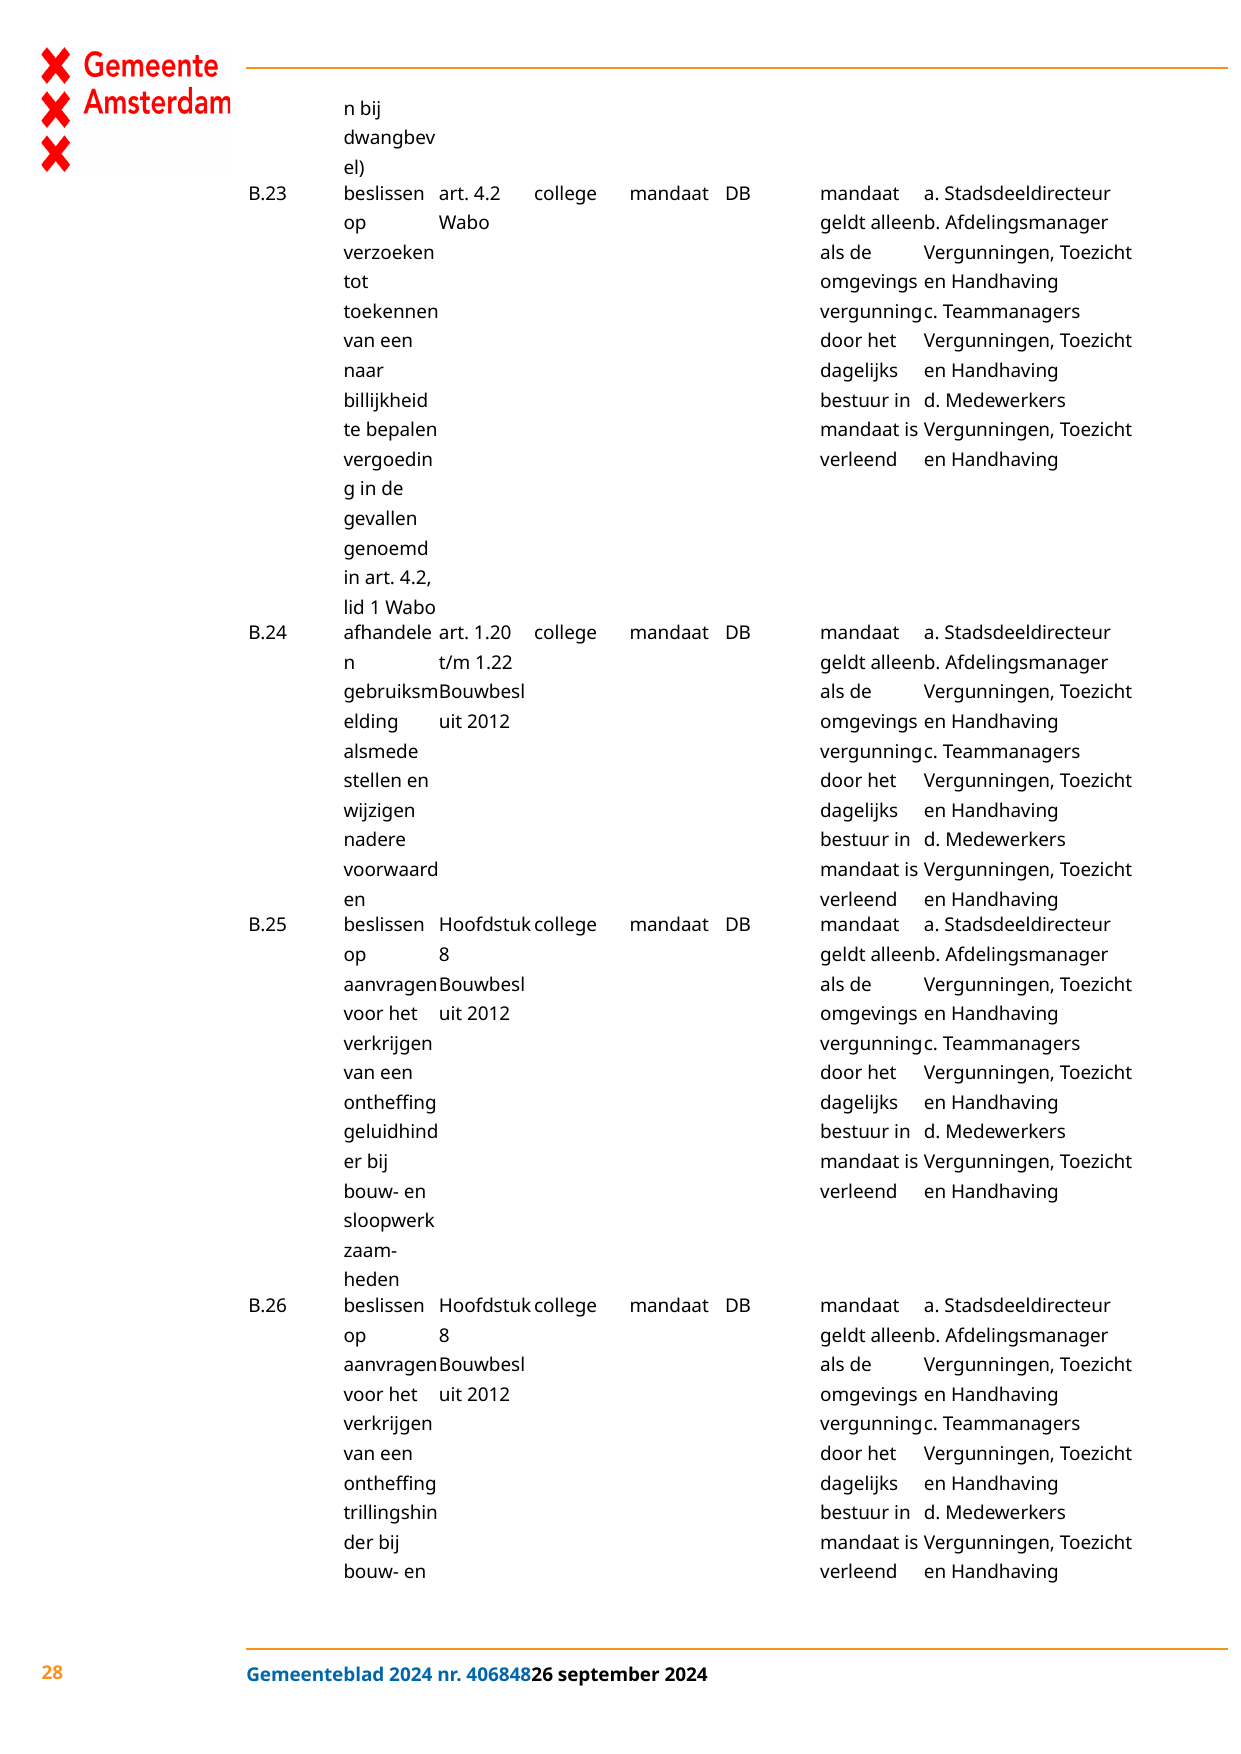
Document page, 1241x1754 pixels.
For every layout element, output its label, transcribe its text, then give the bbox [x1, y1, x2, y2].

table_cell DB [725, 1292, 820, 1584]
table_cell DB [725, 620, 820, 912]
table_cell a. Stadsdeeldirecteur b. Afdelingsmanager Vergunningen, Toezicht en Handhaving c. Teammanagers Vergunningen, Toezicht en Handhaving d. Medewerkers Vergunningen, Toezicht en Handhaving [924, 1292, 1152, 1584]
table_cell [725, 95, 820, 180]
table_cell a. Stadsdeeldirecteur b. Afdelingsmanager Vergunningen, Toezicht en Handhaving c. Teammanagers Vergunningen, Toezicht en Handhaving d. Medewerkers Vergunningen, Toezicht en Handhaving [924, 620, 1152, 912]
table_cell [439, 95, 534, 180]
table_cell art. 4.2 Wabo [439, 180, 534, 619]
table_cell [820, 95, 924, 180]
table_cell [534, 95, 629, 180]
table_cell mandaat [629, 1292, 725, 1584]
table_cell [248, 95, 343, 180]
table_cell beslissen op verzoeken tot toekennen van een naar billijkheid te bepalen vergoeding in de gevallen genoemd in art. 4.2, lid 1 Wabo [343, 180, 439, 619]
table_cell college [534, 620, 629, 912]
table_cell mandaat geldt alleen als de omgevingsvergunning door het dagelijks bestuur in mandaat is verleend [820, 180, 924, 619]
table_cell B.25 [248, 912, 343, 1292]
table_cell [924, 95, 1152, 180]
picture [41, 47, 231, 172]
table_cell mandaat geldt alleen als de omgevingsvergunning door het dagelijks bestuur in mandaat is verleend [820, 912, 924, 1292]
table_cell mandaat geldt alleen als de omgevingsvergunning door het dagelijks bestuur in mandaat is verleend [820, 620, 924, 912]
table_cell Hoofdstuk 8 Bouwbesluit 2012 [439, 912, 534, 1292]
table_cell Hoofdstuk 8 Bouwbesluit 2012 [439, 1292, 534, 1584]
table_cell B.26 [248, 1292, 343, 1584]
table_cell beslissen op aanvragen voor het verkrijgen van een ontheffing trillingshinder bij bouw- en [343, 1292, 439, 1584]
table_cell DB [725, 912, 820, 1292]
table_cell n bij dwangbevel) [343, 95, 439, 180]
table_cell mandaat geldt alleen als de omgevingsvergunning door het dagelijks bestuur in mandaat is verleend [820, 1292, 924, 1584]
table_cell college [534, 912, 629, 1292]
table_cell college [534, 1292, 629, 1584]
table_cell B.23 [248, 180, 343, 619]
table_cell mandaat [629, 180, 725, 619]
table_cell DB [725, 180, 820, 619]
table_cell a. Stadsdeeldirecteur b. Afdelingsmanager Vergunningen, Toezicht en Handhaving c. Teammanagers Vergunningen, Toezicht en Handhaving d. Medewerkers Vergunningen, Toezicht en Handhaving [924, 180, 1152, 619]
table_cell [629, 95, 725, 180]
table_cell a. Stadsdeeldirecteur b. Afdelingsmanager Vergunningen, Toezicht en Handhaving c. Teammanagers Vergunningen, Toezicht en Handhaving d. Medewerkers Vergunningen, Toezicht en Handhaving [924, 912, 1152, 1292]
table_cell beslissen op aanvragen voor het verkrijgen van een ontheffing geluidhinder bij bouw- en sloopwerkzaam-heden [343, 912, 439, 1292]
table_cell B.24 [248, 620, 343, 912]
table_cell afhandelen gebruiksmelding alsmede stellen en wijzigen nadere voorwaarden [343, 620, 439, 912]
table_cell college [534, 180, 629, 619]
table_cell mandaat [629, 620, 725, 912]
table_cell art. 1.20 t/m 1.22 Bouwbesluit 2012 [439, 620, 534, 912]
table_cell mandaat [629, 912, 725, 1292]
